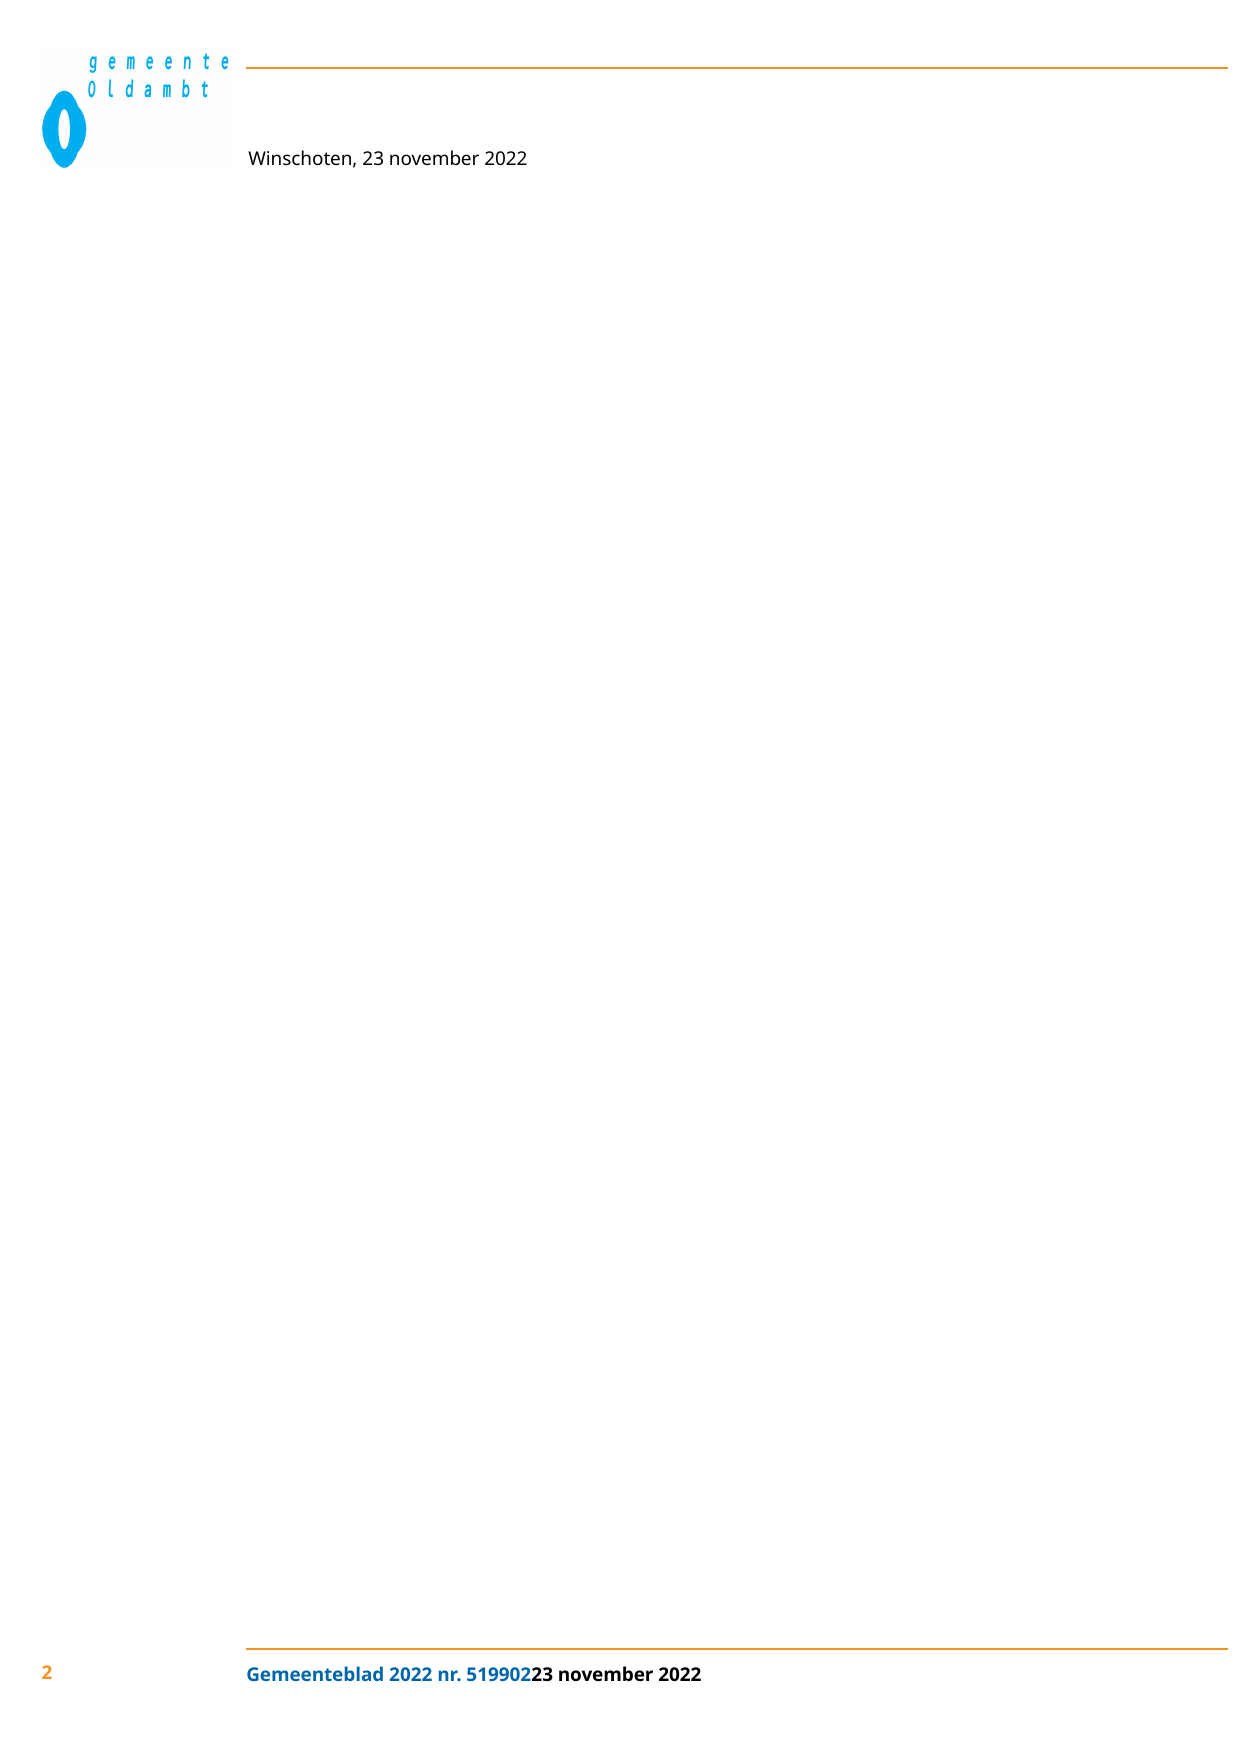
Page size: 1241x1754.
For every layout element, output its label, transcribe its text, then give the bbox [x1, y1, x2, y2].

text Winschoten, 23 november 2022 [248, 145, 1152, 171]
picture [41, 47, 231, 172]
